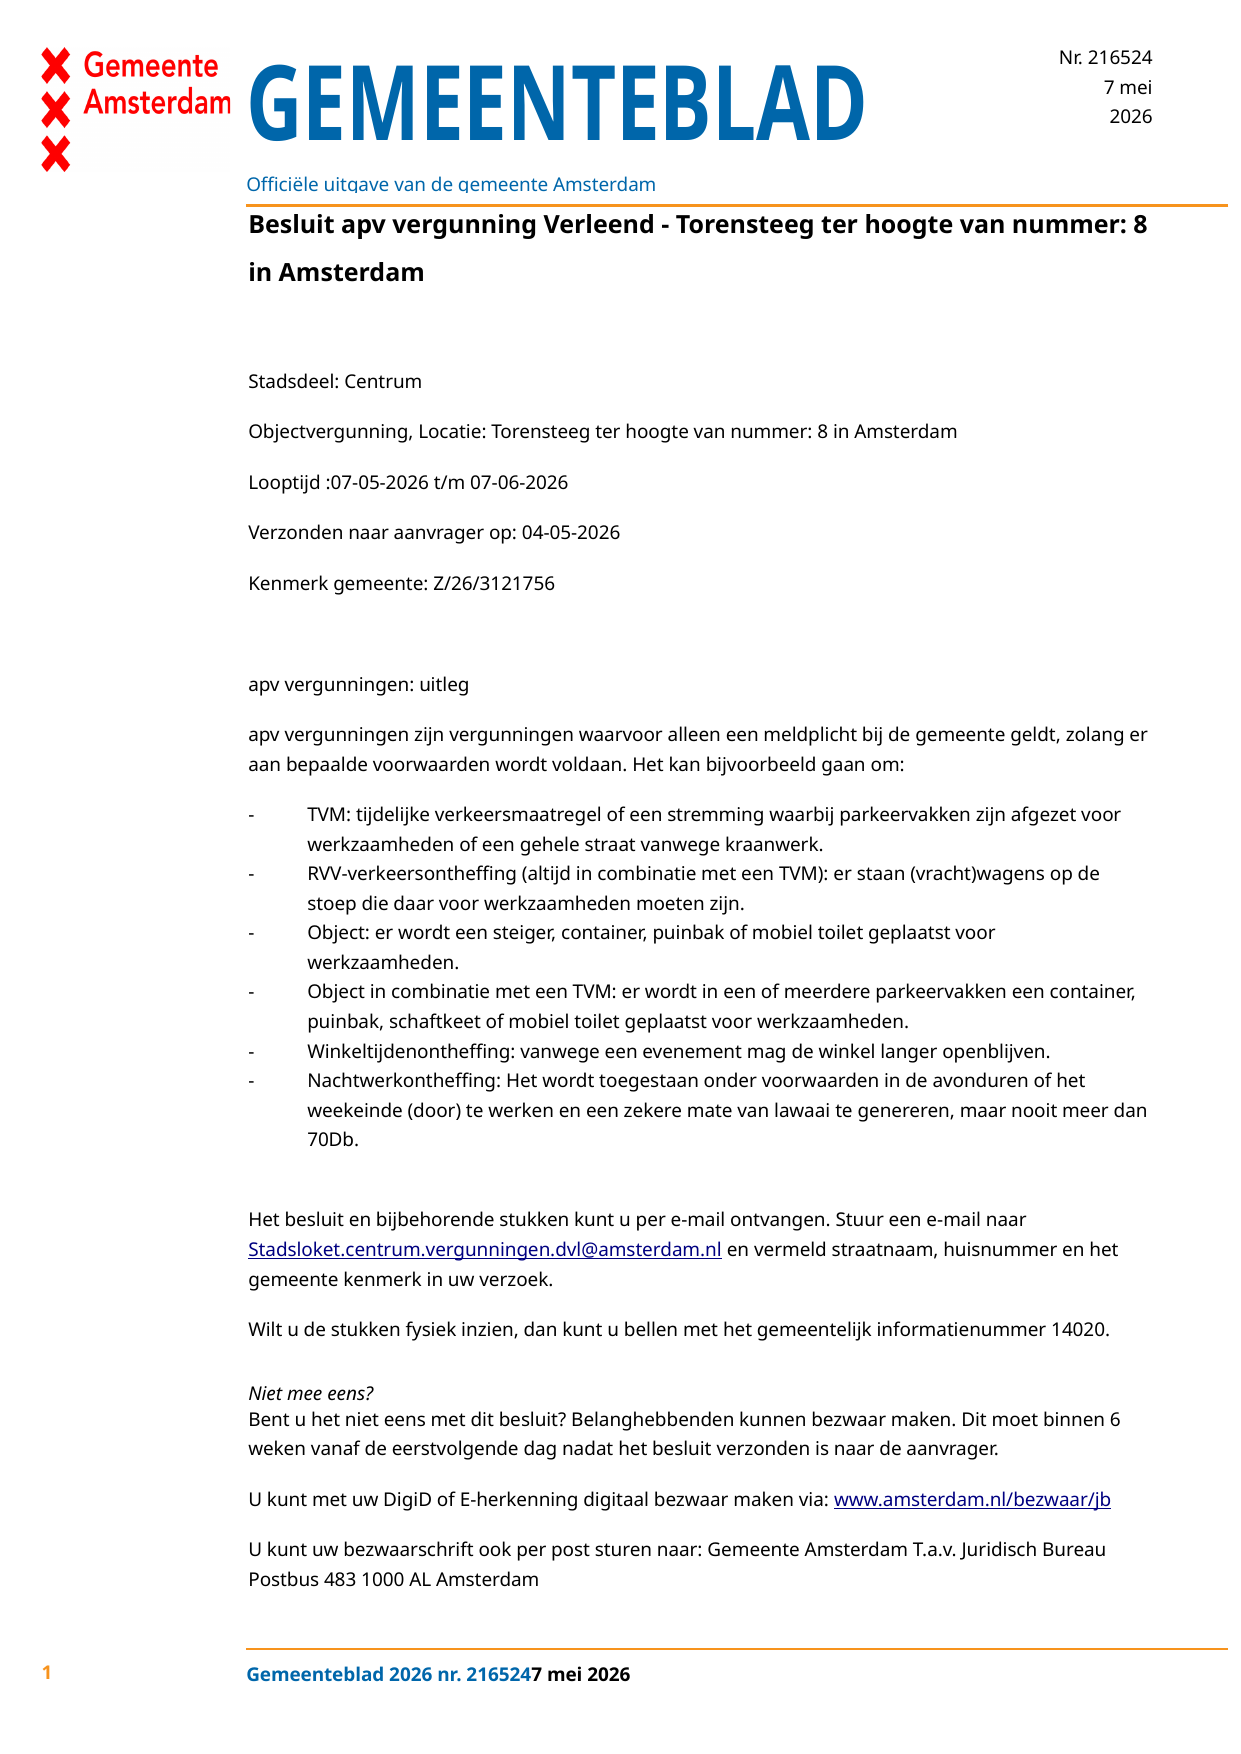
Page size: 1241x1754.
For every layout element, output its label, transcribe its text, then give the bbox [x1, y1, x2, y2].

list Object in combinatie met een TVM: er wordt in een of meerdere parkeervakken een container, puinbak, schaftkeet of mobiel toilet geplaatst voor werkzaamheden. [248, 979, 1152, 1034]
text apv vergunningen zijn vergunningen waarvoor alleen een meldplicht bij de gemeente geldt, zolang er aan bepaalde voorwaarden wordt voldaan. Het kan bijvoorbeeld gaan om: [248, 721, 1152, 777]
text Verzonden naar aanvrager op: 04-05-2026 [248, 519, 1152, 545]
text Looptijd :07-05-2026 t/m 07-06-2026 [248, 469, 1152, 495]
list Nachtwerkontheffing: Het wordt toegestaan onder voorwaarden in de avonduren of het weekeinde (door) te werken en een zekere mate van lawaai te genereren, maar nooit meer dan 70Db. [248, 1067, 1152, 1152]
text U kunt uw bezwaarschrift ook per post sturen naar: Gemeente Amsterdam T.a.v. Juridisch Bureau Postbus 483 1000 AL Amsterdam [248, 1536, 1152, 1592]
list RVV-verkeersontheffing (altijd in combinatie met een TVM): er staan (vracht)wagens op de stoep die daar voor werkzaamheden moeten zijn. [248, 860, 1152, 916]
text apv vergunningen: uitleg [248, 671, 1152, 697]
picture [41, 47, 231, 172]
text Kenmerk gemeente: Z/26/3121756 [248, 570, 1152, 596]
text Besluit apv vergunning Verleend - Torensteeg ter hoogte van nummer: 8 in Amsterdam [248, 207, 1152, 288]
text Het besluit en bijbehorende stukken kunt u per e-mail ontvangen. Stuur een e-mail naar Stadsloket.centrum.vergunningen.dvl@amsterdam.nl en vermeld straatnaam, huisnummer en het gemeente kenmerk in uw verzoek. [248, 1207, 1152, 1292]
text Stadsdeel: Centrum [248, 368, 1152, 394]
text Bent u het niet eens met dit besluit? Belanghebbenden kunnen bezwaar maken. Dit moet binnen 6 weken vanaf de eerstvolgende dag nadat het besluit verzonden is naar de aanvrager. [248, 1406, 1152, 1461]
text Objectvergunning, Locatie: Torensteeg ter hoogte van nummer: 8 in Amsterdam [248, 419, 1152, 444]
list Object: er wordt een steiger, container, puinbak of mobiel toilet geplaatst voor werkzaamheden. [248, 919, 1152, 975]
text Wilt u de stukken fysiek inzien, dan kunt u bellen met het gemeentelijk informatienummer 14020. [248, 1316, 1152, 1342]
list TVM: tijdelijke verkeersmaatregel of een stremming waarbij parkeervakken zijn afgezet voor werkzaamheden of een gehele straat vanwege kraanwerk. [248, 801, 1152, 857]
list Winkeltijdenontheffing: vanwege een evenement mag de winkel langer openblijven. [248, 1038, 1152, 1064]
text Niet mee eens? [248, 1380, 1152, 1406]
text U kunt met uw DigiD of E-herkenning digitaal bezwaar maken via: www.amsterdam.nl/bezwaar/jb [248, 1486, 1152, 1512]
